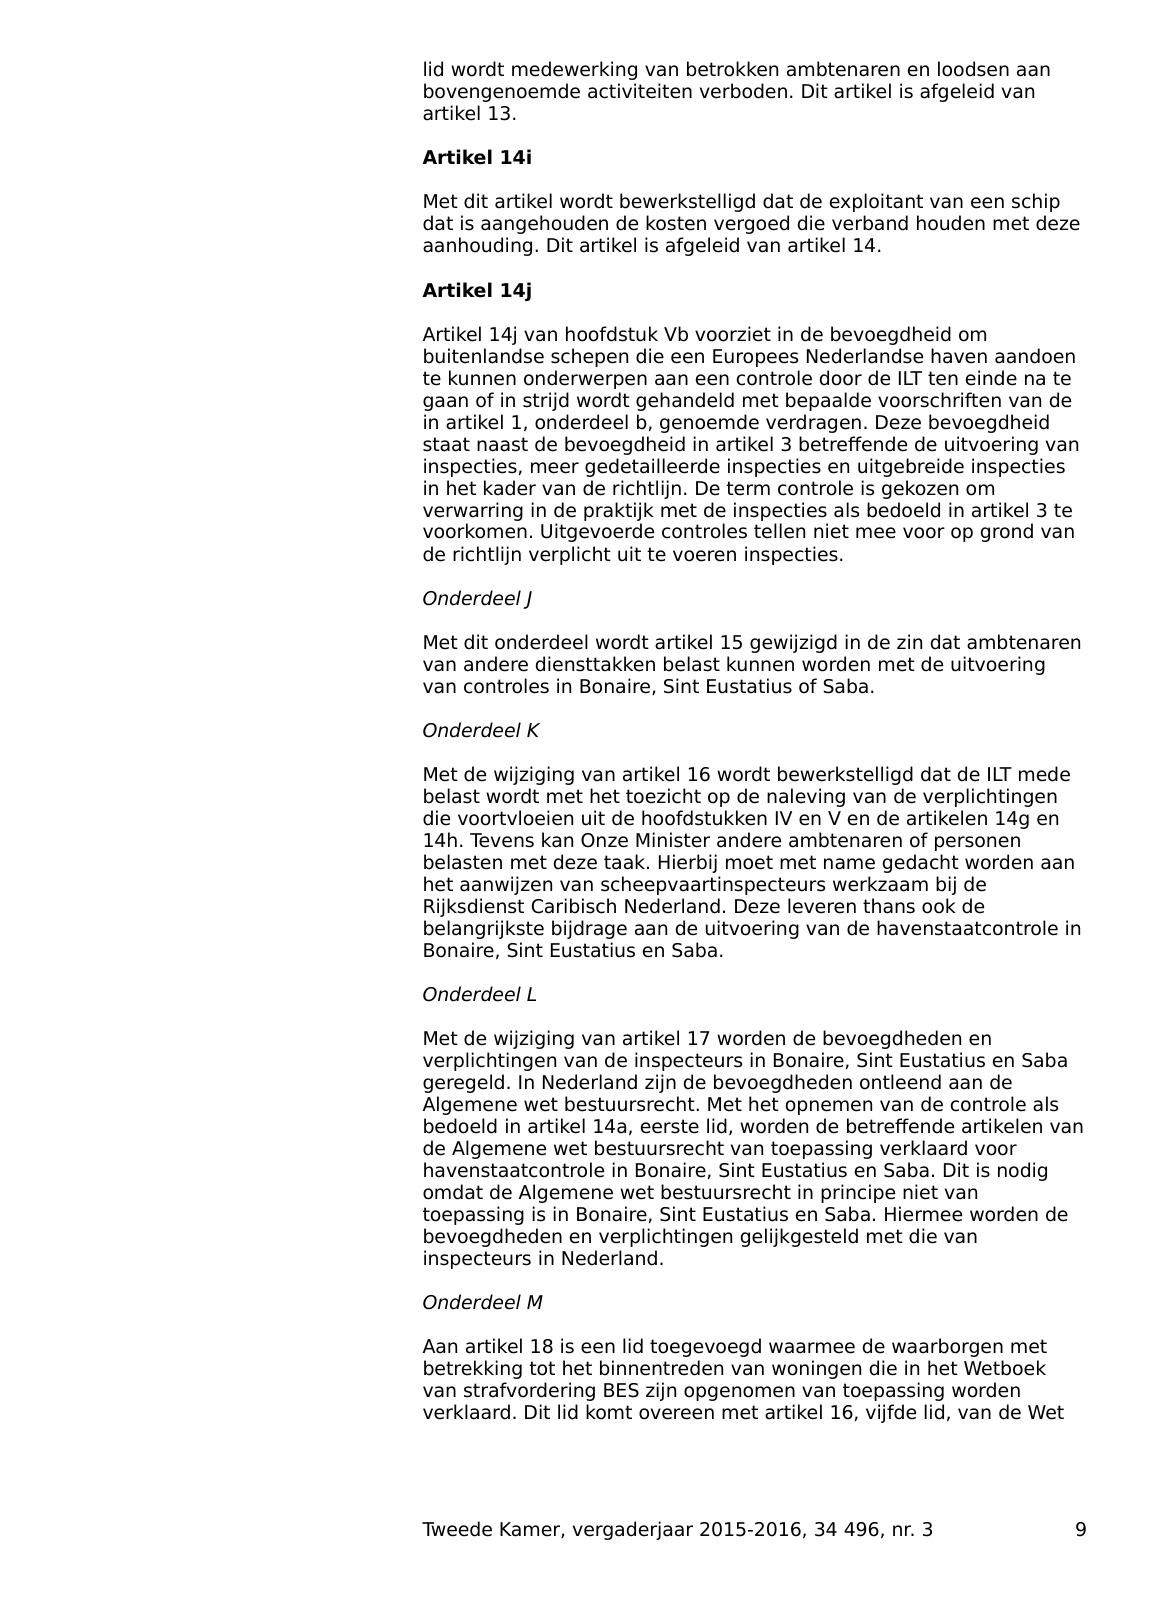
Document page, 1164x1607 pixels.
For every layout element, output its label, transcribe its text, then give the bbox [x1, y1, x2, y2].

text Met de wijziging van artikel 17 worden de bevoegdheden en verplichtingen van de inspecteurs in Bonaire, Sint Eustatius en Saba geregeld. In Nederland zijn de bevoegdheden ontleend aan de Algemene wet bestuursrecht. Met het opnemen van de controle als bedoeld in artikel 14a, eerste lid, worden de betreffende artikelen van de Algemene wet bestuursrecht van toepassing verklaard voor havenstaatcontrole in Bonaire, Sint Eustatius en Saba. Dit is nodig omdat de Algemene wet bestuursrecht in principe niet van toepassing is in Bonaire, Sint Eustatius en Saba. Hiermee worden de bevoegdheden en verplichtingen gelijkgesteld met die van inspecteurs in Nederland. [422, 1028, 1087, 1270]
subtitle Onderdeel M [422, 1292, 1087, 1314]
text lid wordt medewerking van betrokken ambtenaren en loodsen aan bovengenoemde activiteiten verboden. Dit artikel is afgeleid van artikel 13. [422, 59, 1087, 125]
subtitle Artikel 14j [422, 279, 1087, 301]
text Met dit artikel wordt bewerkstelligd dat de exploitant van een schip dat is aangehouden de kosten vergoed die verband houden met deze aanhouding. Dit artikel is afgeleid van artikel 14. [422, 191, 1087, 257]
text Aan artikel 18 is een lid toegevoegd waarmee de waarborgen met betrekking tot het binnentreden van woningen die in het Wetboek van strafvordering BES zijn opgenomen van toepassing worden verklaard. Dit lid komt overeen met artikel 16, vijfde lid, van de Wet [422, 1336, 1087, 1424]
subtitle Onderdeel J [422, 588, 1087, 609]
subtitle Onderdeel K [422, 720, 1087, 742]
text Met dit onderdeel wordt artikel 15 gewijzigd in de zin dat ambtenaren van andere diensttakken belast kunnen worden met de uitvoering van controles in Bonaire, Sint Eustatius of Saba. [422, 632, 1087, 698]
text Artikel 14j van hoofdstuk Vb voorziet in de bevoegdheid om buitenlandse schepen die een Europees Nederlandse haven aandoen te kunnen onderwerpen aan een controle door de ILT ten einde na te gaan of in strijd wordt gehandeld met bepaalde voorschriften van de in artikel 1, onderdeel b, genoemde verdragen. Deze bevoegdheid staat naast de bevoegdheid in artikel 3 betreffende de uitvoering van inspecties, meer gedetailleerde inspecties en uitgebreide inspecties in het kader van de richtlijn. De term controle is gekozen om verwarring in de praktijk met de inspecties als bedoeld in artikel 3 te voorkomen. Uitgevoerde controles tellen niet mee voor op grond van de richtlijn verplicht uit te voeren inspecties. [422, 324, 1087, 565]
text Met de wijziging van artikel 16 wordt bewerkstelligd dat de ILT mede belast wordt met het toezicht op de naleving van de verplichtingen die voortvloeien uit de hoofdstukken IV en V en de artikelen 14g en 14h. Tevens kan Onze Minister andere ambtenaren of personen belasten met deze taak. Hierbij moet met name gedacht worden aan het aanwijzen van scheepvaartinspecteurs werkzaam bij de Rijksdienst Caribisch Nederland. Deze leveren thans ook de belangrijkste bijdrage aan de uitvoering van de havenstaatcontrole in Bonaire, Sint Eustatius en Saba. [422, 764, 1087, 962]
subtitle Artikel 14i [422, 147, 1087, 169]
subtitle Onderdeel L [422, 984, 1087, 1006]
